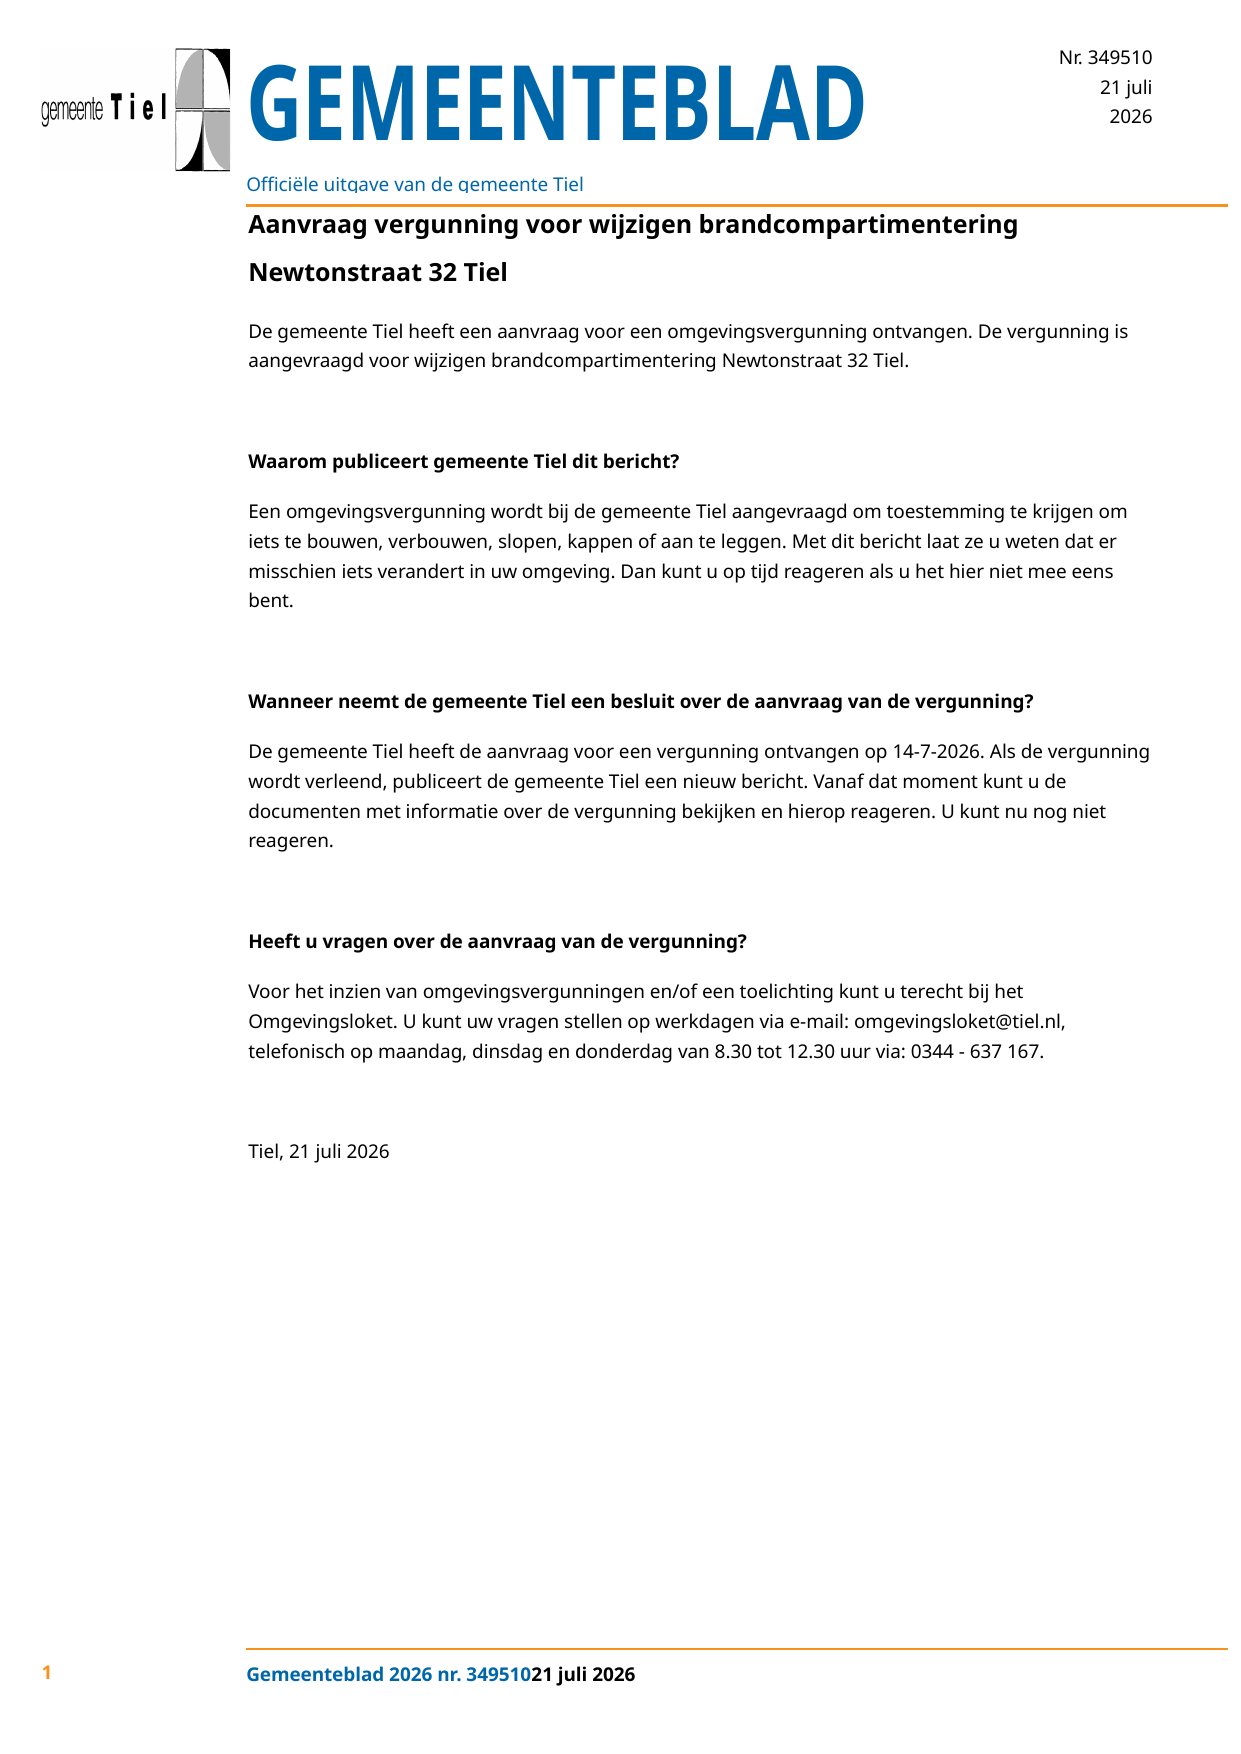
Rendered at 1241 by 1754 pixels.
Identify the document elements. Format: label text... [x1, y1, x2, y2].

text Aanvraag vergunning voor wijzigen brandcompartimentering Newtonstraat 32 Tiel [248, 207, 1152, 288]
text Heeft u vragen over de aanvraag van de vergunning? [248, 928, 1152, 954]
text Voor het inzien van omgevingsvergunningen en/of een toelichting kunt u terecht bij het Omgevingsloket. U kunt uw vragen stellen op werkdagen via e-mail: omgevingsloket@tiel.nl, telefonisch op maandag, dinsdag en donderdag van 8.30 tot 12.30 uur via: 0344 - 637 167. [248, 979, 1152, 1064]
text Wanneer neemt de gemeente Tiel een besluit over de aanvraag van de vergunning? [248, 688, 1152, 714]
text Tiel, 21 juli 2026 [248, 1139, 1152, 1164]
picture [41, 47, 231, 172]
text Een omgevingsvergunning wordt bij de gemeente Tiel aangevraagd om toestemming te krijgen om iets te bouwen, verbouwen, slopen, kappen of aan te leggen. Met dit bericht laat ze u weten dat er misschien iets verandert in uw omgeving. Dan kunt u op tijd reageren als u het hier niet mee eens bent. [248, 499, 1152, 613]
text De gemeente Tiel heeft de aanvraag voor een vergunning ontvangen op 14-7-2026. Als de vergunning wordt verleend, publiceert de gemeente Tiel een nieuw bericht. Vanaf dat moment kunt u de documenten met informatie over de vergunning bekijken en hierop reageren. U kunt nu nog niet reageren. [248, 739, 1152, 853]
text Waarom publiceert gemeente Tiel dit bericht? [248, 448, 1152, 474]
text De gemeente Tiel heeft een aanvraag voor een omgevingsvergunning ontvangen. De vergunning is aangevraagd voor wijzigen brandcompartimentering Newtonstraat 32 Tiel. [248, 318, 1152, 373]
